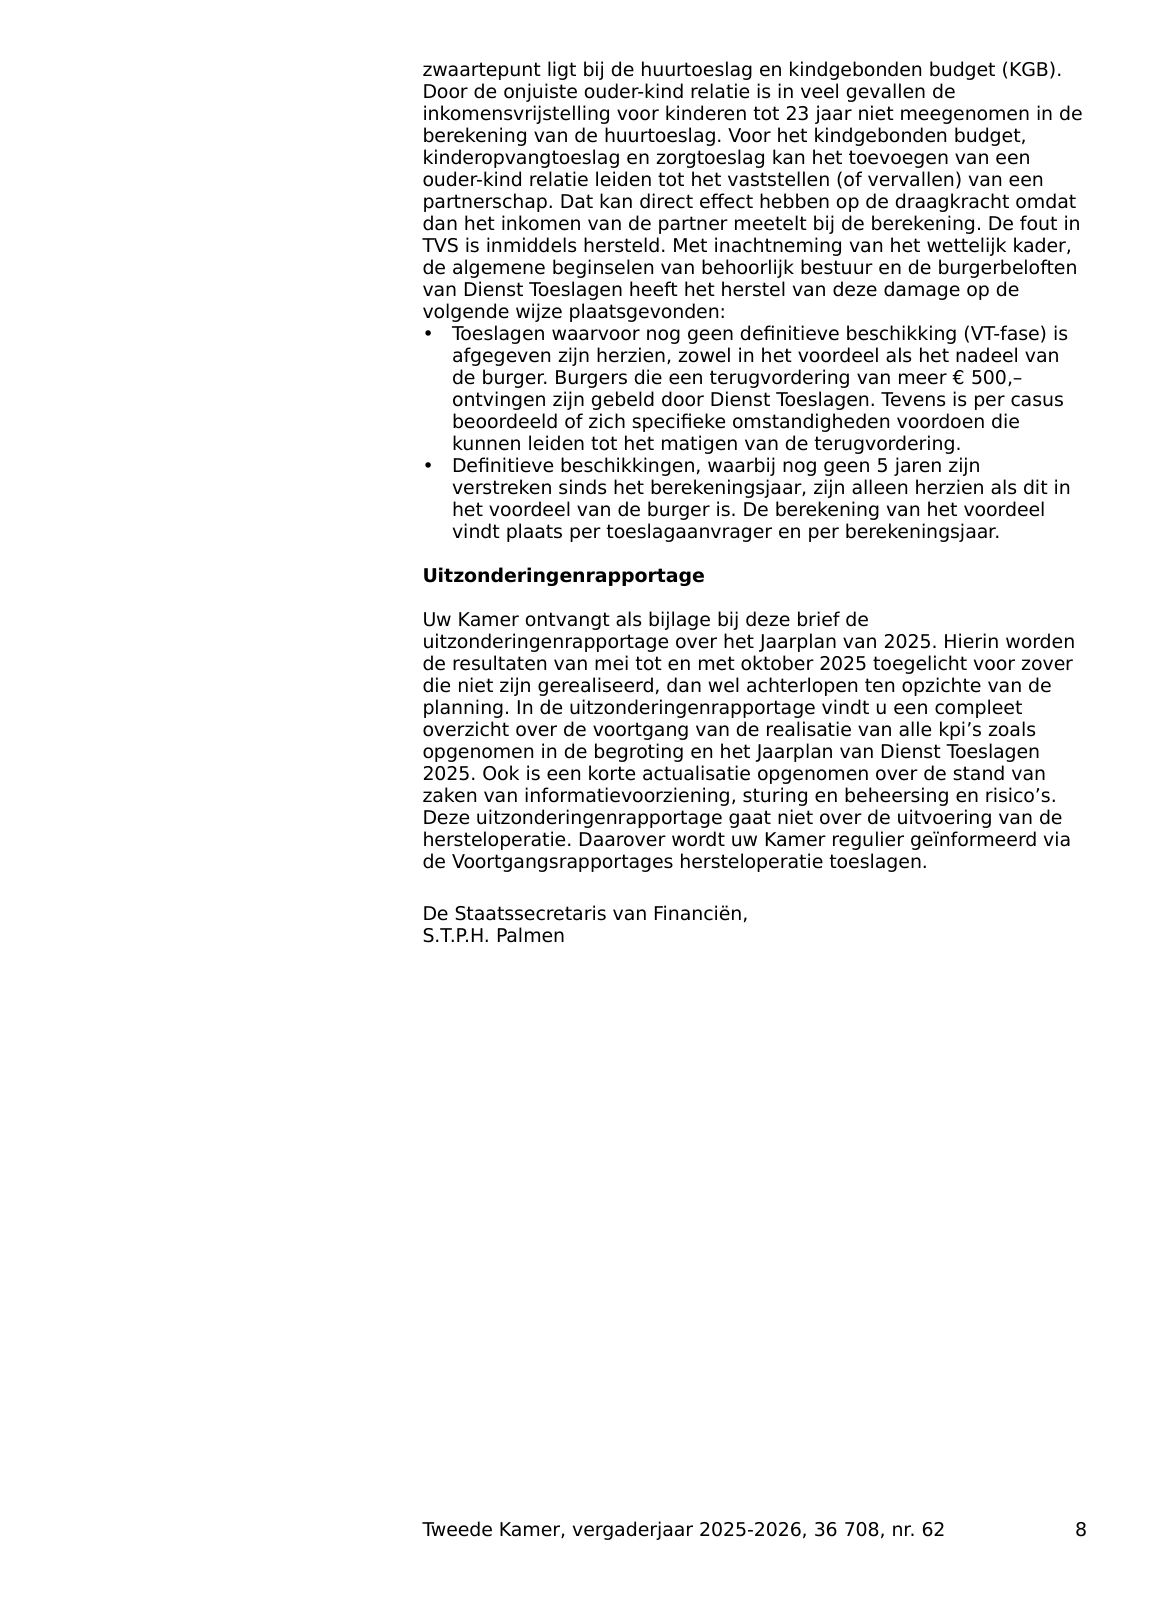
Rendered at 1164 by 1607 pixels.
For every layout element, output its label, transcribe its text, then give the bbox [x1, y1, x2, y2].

text Uw Kamer ontvangt als bijlage bij deze brief de uitzonderingenrapportage over het Jaarplan van 2025. Hierin worden de resultaten van mei tot en met oktober 2025 toegelicht voor zover die niet zijn gerealiseerd, dan wel achterlopen ten opzichte van de planning. In de uitzonderingenrapportage vindt u een compleet overzicht over de voortgang van de realisatie van alle kpi’s zoals opgenomen in de begroting en het Jaarplan van Dienst Toeslagen 2025. Ook is een korte actualisatie opgenomen over de stand van zaken van informatievoorziening, sturing en beheersing en risico’s. Deze uitzonderingenrapportage gaat niet over de uitvoering van de hersteloperatie. Daarover wordt uw Kamer regulier geïnformeerd via de Voortgangsrapportages hersteloperatie toeslagen. [422, 609, 1087, 873]
text • Definitieve beschikkingen, waarbij nog geen 5 jaren zijn verstreken sinds het berekeningsjaar, zijn alleen herzien als dit in het voordeel van de burger is. De berekening van het voordeel vindt plaats per toeslagaanvrager en per berekeningsjaar. [422, 455, 1087, 543]
subtitle Uitzonderingenrapportage [422, 565, 1087, 587]
text De Staatssecretaris van Financiën, S.T.P.H. Palmen [422, 903, 1087, 947]
text • Toeslagen waarvoor nog geen definitieve beschikking (VT-fase) is afgegeven zijn herzien, zowel in het voordeel als het nadeel van de burger. Burgers die een terugvordering van meer € 500,– ontvingen zijn gebeld door Dienst Toeslagen. Tevens is per casus beoordeeld of zich specifieke omstandigheden voordoen die kunnen leiden tot het matigen van de terugvordering. [422, 323, 1087, 455]
text zwaartepunt ligt bij de huurtoeslag en kindgebonden budget (KGB). Door de onjuiste ouder-kind relatie is in veel gevallen de inkomensvrijstelling voor kinderen tot 23 jaar niet meegenomen in de berekening van de huurtoeslag. Voor het kindgebonden budget, kinderopvangtoeslag en zorgtoeslag kan het toevoegen van een ouder-kind relatie leiden tot het vaststellen (of vervallen) van een partnerschap. Dat kan direct effect hebben op de draagkracht omdat dan het inkomen van de partner meetelt bij de berekening. De fout in TVS is inmiddels hersteld. Met inachtneming van het wettelijk kader, de algemene beginselen van behoorlijk bestuur en de burgerbeloften van Dienst Toeslagen heeft het herstel van deze damage op de volgende wijze plaatsgevonden: [422, 59, 1087, 323]
